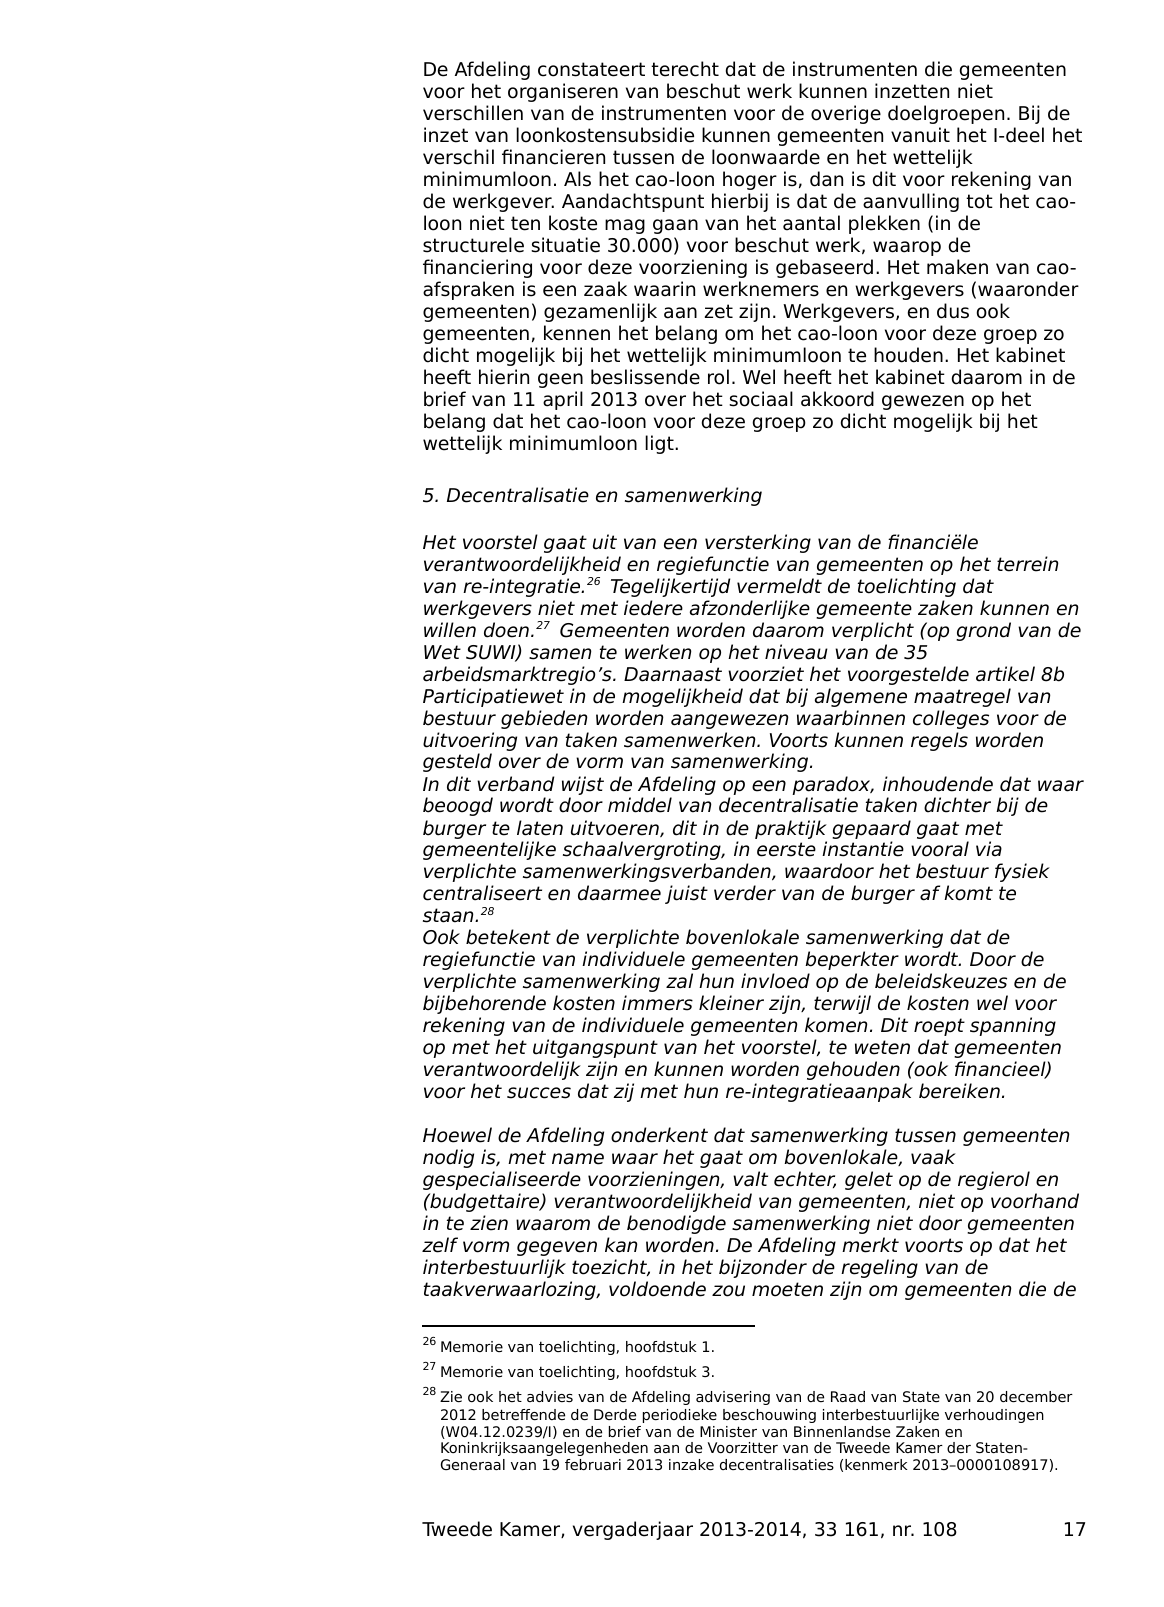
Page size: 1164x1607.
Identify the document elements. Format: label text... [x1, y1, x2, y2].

text Memorie van toelichting, hoofdstuk 3. [422, 1360, 1087, 1382]
text In dit verband wijst de Afdeling op een paradox, inhoudende dat waar beoogd wordt door middel van decentralisatie taken dichter bij de burger te laten uitvoeren, dit in de praktijk gepaard gaat met gemeentelijke schaalvergroting, in eerste instantie vooral via verplichte samenwerkingsverbanden, waardoor het bestuur fysiek centraliseert en daarmee juist verder van de burger af komt te staan. [422, 773, 1087, 927]
text Ook betekent de verplichte bovenlokale samenwerking dat de regiefunctie van individuele gemeenten beperkter wordt. Door de verplichte samenwerking zal hun invloed op de beleidskeuzes en de bijbehorende kosten immers kleiner zijn, terwijl de kosten wel voor rekening van de individuele gemeenten komen. Dit roept spanning op met het uitgangspunt van het voorstel, te weten dat gemeenten verantwoordelijk zijn en kunnen worden gehouden (ook financieel) voor het succes dat zij met hun re-integratieaanpak bereiken. [422, 927, 1087, 1103]
text Hoewel de Afdeling onderkent dat samenwerking tussen gemeenten nodig is, met name waar het gaat om bovenlokale, vaak gespecialiseerde voorzieningen, valt echter, gelet op de regierol en (budgettaire) verantwoordelijkheid van gemeenten, niet op voorhand in te zien waarom de benodigde samenwerking niet door gemeenten zelf vorm gegeven kan worden. De Afdeling merkt voorts op dat het interbestuurlijk toezicht, in het bijzonder de regeling van de taakverwaarlozing, voldoende zou moeten zijn om gemeenten die de [422, 1125, 1087, 1301]
text Zie ook het advies van de Afdeling advisering van de Raad van State van 20 december 2012 betreffende de Derde periodieke beschouwing interbestuurlijke verhoudingen (W04.12.0239/I) en de brief van de Minister van Binnenlandse Zaken en Koninkrijksaangelegenheden aan de Voorzitter van de Tweede Kamer der Staten-Generaal van 19 februari 2013 inzake decentralisaties (kenmerk 2013–0000108917). [422, 1385, 1087, 1474]
text Het voorstel gaat uit van een versterking van de financiële verantwoordelijkheid en regiefunctie van gemeenten op het terrein van re-integratie. Tegelijkertijd vermeldt de toelichting dat werkgevers niet met iedere afzonderlijke gemeente zaken kunnen en willen doen. Gemeenten worden daarom verplicht (op grond van de Wet SUWI) samen te werken op het niveau van de 35 arbeidsmarktregio’s. Daarnaast voorziet het voorgestelde artikel 8b Participatiewet in de mogelijkheid dat bij algemene maatregel van bestuur gebieden worden aangewezen waarbinnen colleges voor de uitvoering van taken samenwerken. Voorts kunnen regels worden gesteld over de vorm van samenwerking. [422, 532, 1087, 773]
subtitle 5. Decentralisatie en samenwerking [422, 485, 1087, 507]
text Memorie van toelichting, hoofdstuk 1. [422, 1335, 1087, 1357]
text De Afdeling constateert terecht dat de instrumenten die gemeenten voor het organiseren van beschut werk kunnen inzetten niet verschillen van de instrumenten voor de overige doelgroepen. Bij de inzet van loonkostensubsidie kunnen gemeenten vanuit het I-deel het verschil financieren tussen de loonwaarde en het wettelijk minimumloon. Als het cao-loon hoger is, dan is dit voor rekening van de werkgever. Aandachtspunt hierbij is dat de aanvulling tot het cao-loon niet ten koste mag gaan van het aantal plekken (in de structurele situatie 30.000) voor beschut werk, waarop de financiering voor deze voorziening is gebaseerd. Het maken van cao-afspraken is een zaak waarin werknemers en werkgevers (waaronder gemeenten) gezamenlijk aan zet zijn. Werkgevers, en dus ook gemeenten, kennen het belang om het cao-loon voor deze groep zo dicht mogelijk bij het wettelijk minimumloon te houden. Het kabinet heeft hierin geen beslissende rol. Wel heeft het kabinet daarom in de brief van 11 april 2013 over het sociaal akkoord gewezen op het belang dat het cao-loon voor deze groep zo dicht mogelijk bij het wettelijk minimumloon ligt. [422, 59, 1087, 455]
